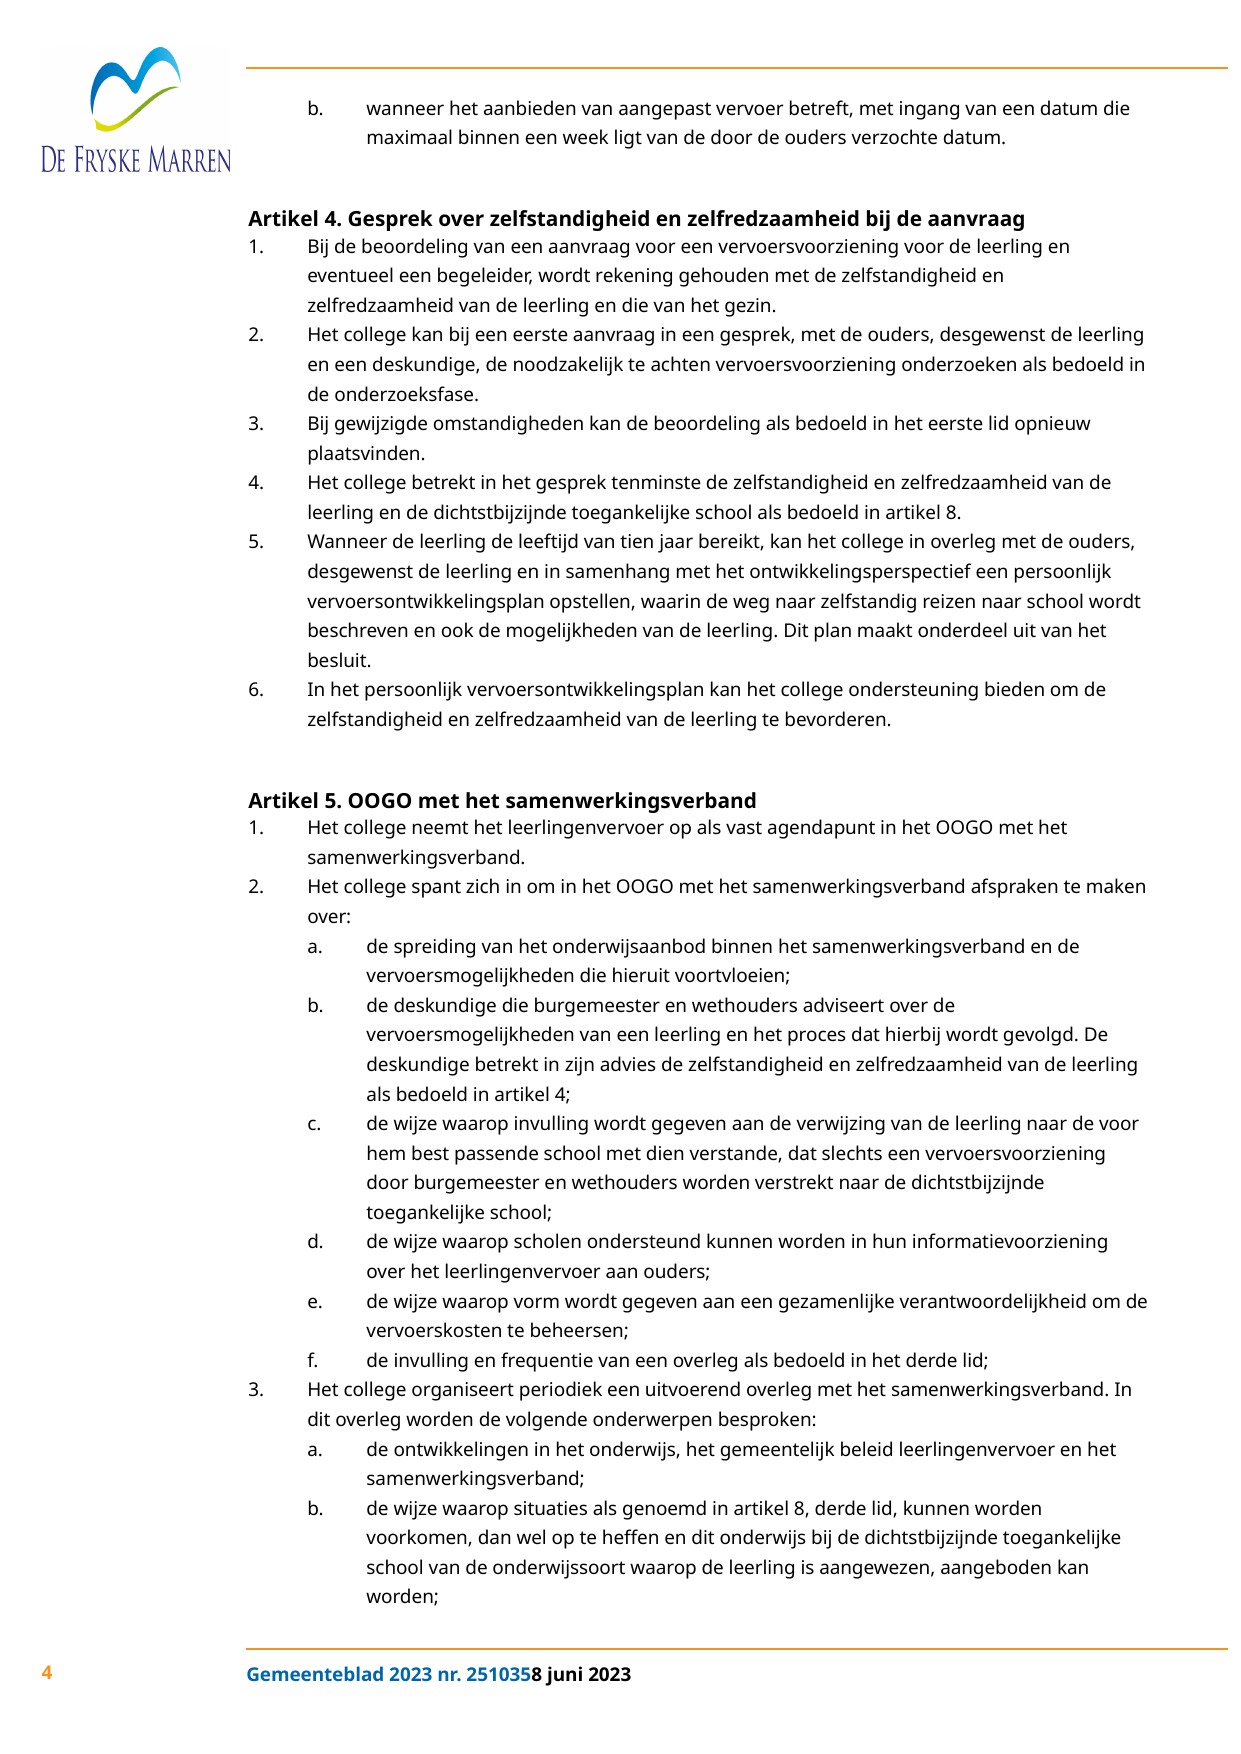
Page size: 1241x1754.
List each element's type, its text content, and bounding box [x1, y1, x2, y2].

list de deskundige die burgemeester en wethouders adviseert over de vervoersmogelijkheden van een leerling en het proces dat hierbij wordt gevolgd. De deskundige betrekt in zijn advies de zelfstandigheid en zelfredzaamheid van de leerling als bedoeld in artikel 4; [307, 992, 1152, 1107]
list Het college organiseert periodiek een uitvoerend overleg met het samenwerkingsverband. In dit overleg worden de volgende onderwerpen besproken: [248, 1377, 1152, 1432]
list de wijze waarop vorm wordt gegeven aan een gezamenlijke verantwoordelijkheid om de vervoerskosten te beheersen; [307, 1288, 1152, 1343]
list Het college kan bij een eerste aanvraag in een gesprek, met de ouders, desgewenst de leerling en een deskundige, de noodzakelijk te achten vervoersvoorziening onderzoeken als bedoeld in de onderzoeksfase. [248, 322, 1152, 406]
list wanneer het aanbieden van aangepast vervoer betreft, met ingang van een datum die maximaal binnen een week ligt van de door de ouders verzochte datum. [307, 95, 1152, 150]
text Artikel 5. OOGO met het samenwerkingsverband [248, 786, 1152, 814]
list de wijze waarop situaties als genoemd in artikel 8, derde lid, kunnen worden voorkomen, dan wel op te heffen en dit onderwijs bij de dichtstbijzijnde toegankelijke school van de onderwijssoort waarop de leerling is aangewezen, aangeboden kan worden; [307, 1495, 1152, 1609]
list de ontwikkelingen in het onderwijs, het gemeentelijk beleid leerlingenvervoer en het samenwerkingsverband; [307, 1436, 1152, 1491]
list In het persoonlijk vervoersontwikkelingsplan kan het college ondersteuning bieden om de zelfstandigheid en zelfredzaamheid van de leerling te bevorderen. [248, 677, 1152, 732]
list Wanneer de leerling de leeftijd van tien jaar bereikt, kan het college in overleg met de ouders, desgewenst de leerling en in samenhang met het ontwikkelingsperspectief een persoonlijk vervoersontwikkelingsplan opstellen, waarin de weg naar zelfstandig reizen naar school wordt beschreven en ook de mogelijkheden van de leerling. Dit plan maakt onderdeel uit van het besluit. [248, 529, 1152, 673]
list de invulling en frequentie van een overleg als bedoeld in het derde lid; [307, 1347, 1152, 1373]
list Bij gewijzigde omstandigheden kan de beoordeling als bedoeld in het eerste lid opnieuw plaatsvinden. [248, 410, 1152, 466]
picture [41, 47, 231, 172]
list Het college spant zich in om in het OOGO met het samenwerkingsverband afspraken te maken over: [248, 874, 1152, 929]
list Het college neemt het leerlingenvervoer op als vast agendapunt in het OOGO met het samenwerkingsverband. [248, 814, 1152, 870]
list Het college betrekt in het gesprek tenminste de zelfstandigheid en zelfredzaamheid van de leerling en de dichtstbijzijnde toegankelijke school als bedoeld in artikel 8. [248, 469, 1152, 525]
list de wijze waarop scholen ondersteund kunnen worden in hun informatievoorziening over het leerlingenvervoer aan ouders; [307, 1229, 1152, 1284]
list de wijze waarop invulling wordt gegeven aan de verwijzing van de leerling naar de voor hem best passende school met dien verstande, dat slechts een vervoersvoorziening door burgemeester en wethouders worden verstrekt naar de dichtstbijzijnde toegankelijke school; [307, 1110, 1152, 1225]
list de spreiding van het onderwijsaanbod binnen het samenwerkingsverband en de vervoersmogelijkheden die hieruit voortvloeien; [307, 933, 1152, 988]
list Bij de beoordeling van een aanvraag voor een vervoersvoorziening voor de leerling en eventueel een begeleider, wordt rekening gehouden met de zelfstandigheid en zelfredzaamheid van de leerling en die van het gezin. [248, 233, 1152, 318]
text Artikel 4. Gesprek over zelfstandigheid en zelfredzaamheid bij de aanvraag [248, 204, 1152, 233]
